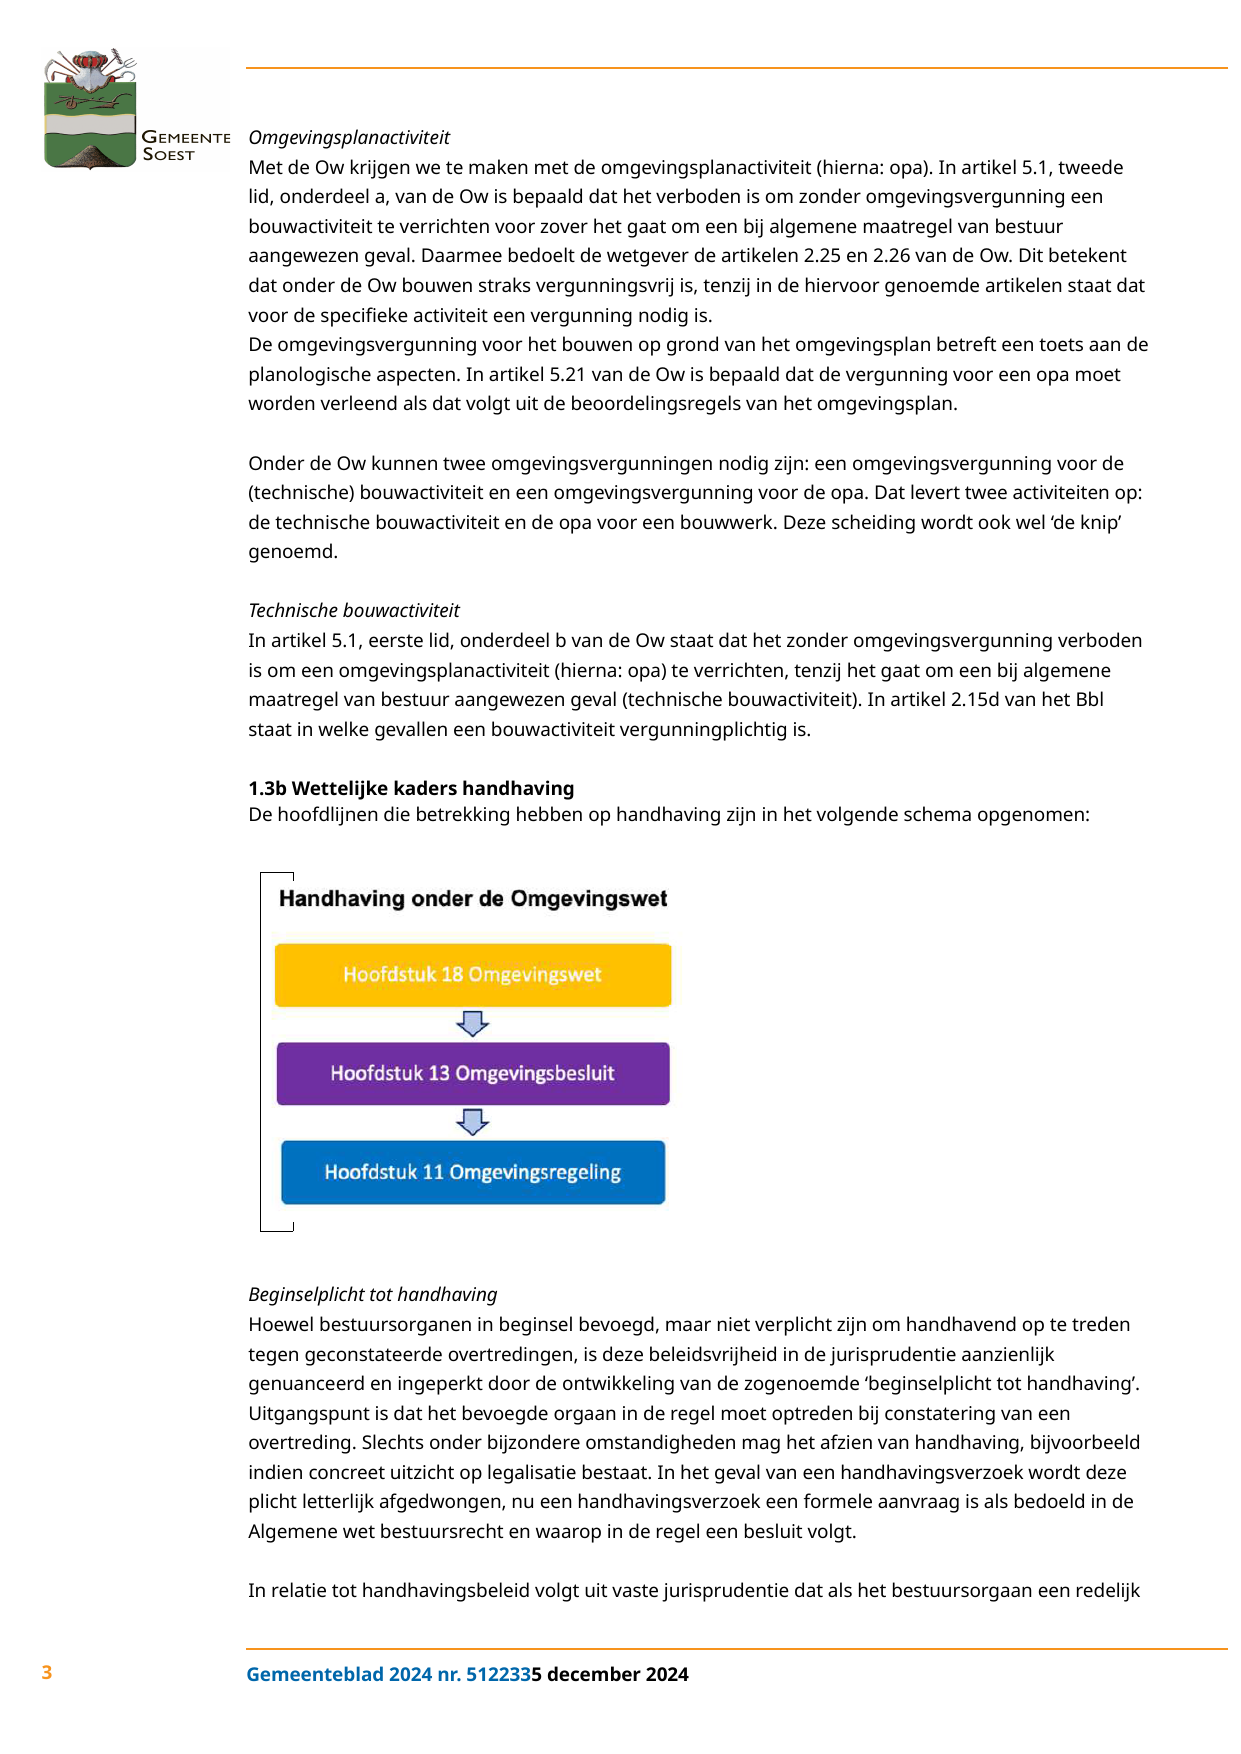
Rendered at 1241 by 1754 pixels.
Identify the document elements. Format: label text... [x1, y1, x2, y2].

text Technische bouwactiviteit [248, 598, 1152, 623]
text De omgevingsvergunning voor het bouwen op grond van het omgevingsplan betreft een toets aan de planologische aspecten. In artikel 5.21 van de Ow is bepaald dat de vergunning voor een opa moet worden verleend als dat volgt uit de beoordelingsregels van het omgevingsplan. [248, 331, 1152, 416]
text Beginselplicht tot handhaving [248, 1282, 1152, 1307]
text In relatie tot handhavingsbeleid volgt uit vaste jurisprudentie dat als het bestuursorgaan een redelijk [248, 1577, 1152, 1603]
text Met de Ow krijgen we te maken met de omgevingsplanactiviteit (hierna: opa). In artikel 5.1, tweede lid, onderdeel a, van de Ow is bepaald dat het verboden is om zonder omgevingsvergunning een bouwactiviteit te verrichten voor zover het gaat om een bij algemene maatregel van bestuur aangewezen geval. Daarmee bedoelt de wetgever de artikelen 2.25 en 2.26 van de Ow. Dit betekent dat onder de Ow bouwen straks vergunningsvrij is, tenzij in de hiervoor genoemde artikelen staat dat voor de specifieke activiteit een vergunning nodig is. [248, 154, 1152, 328]
picture [41, 47, 231, 172]
text Hoewel bestuursorganen in beginsel bevoegd, maar niet verplicht zijn om handhavend op te treden tegen geconstateerde overtredingen, is deze beleidsvrijheid in de jurisprudentie aanzienlijk genuanceerd en ingeperkt door de ontwikkeling van de zogenoemde ‘beginselplicht tot handhaving’. Uitgangspunt is dat het bevoegde orgaan in de regel moet optreden bij constatering van een overtreding. Slechts onder bijzondere omstandigheden mag het afzien van handhaving, bijvoorbeeld indien concreet uitzicht op legalisatie bestaat. In het geval van een handhavingsverzoek wordt deze plicht letterlijk afgedwongen, nu een handhavingsverzoek een formele aanvraag is als bedoeld in de Algemene wet bestuursrecht en waarop in de regel een besluit volgt. [248, 1311, 1152, 1544]
text De hoofdlijnen die betrekking hebben op handhaving zijn in het volgende schema opgenomen: [248, 801, 1152, 827]
text Omgevingsplanactiviteit [248, 124, 1152, 150]
text In artikel 5.1, eerste lid, onderdeel b van de Ow staat dat het zonder omgevingsvergunning verboden is om een omgevingsplanactiviteit (hierna: opa) te verrichten, tenzij het gaat om een bij algemene maatregel van bestuur aangewezen geval (technische bouwactiviteit). In artikel 2.15d van het Bbl staat in welke gevallen een bouwactiviteit vergunningplichtig is. [248, 627, 1152, 742]
picture [268, 881, 683, 1222]
text 1.3b Wettelijke kaders handhaving [248, 775, 1152, 801]
text Onder de Ow kunnen twee omgevingsvergunningen nodig zijn: een omgevingsvergunning voor de (technische) bouwactiviteit en een omgevingsvergunning voor de opa. Dat levert twee activiteiten op: de technische bouwactiviteit en de opa voor een bouwwerk. Deze scheiding wordt ook wel ‘de knip’ genoemd. [248, 450, 1152, 564]
